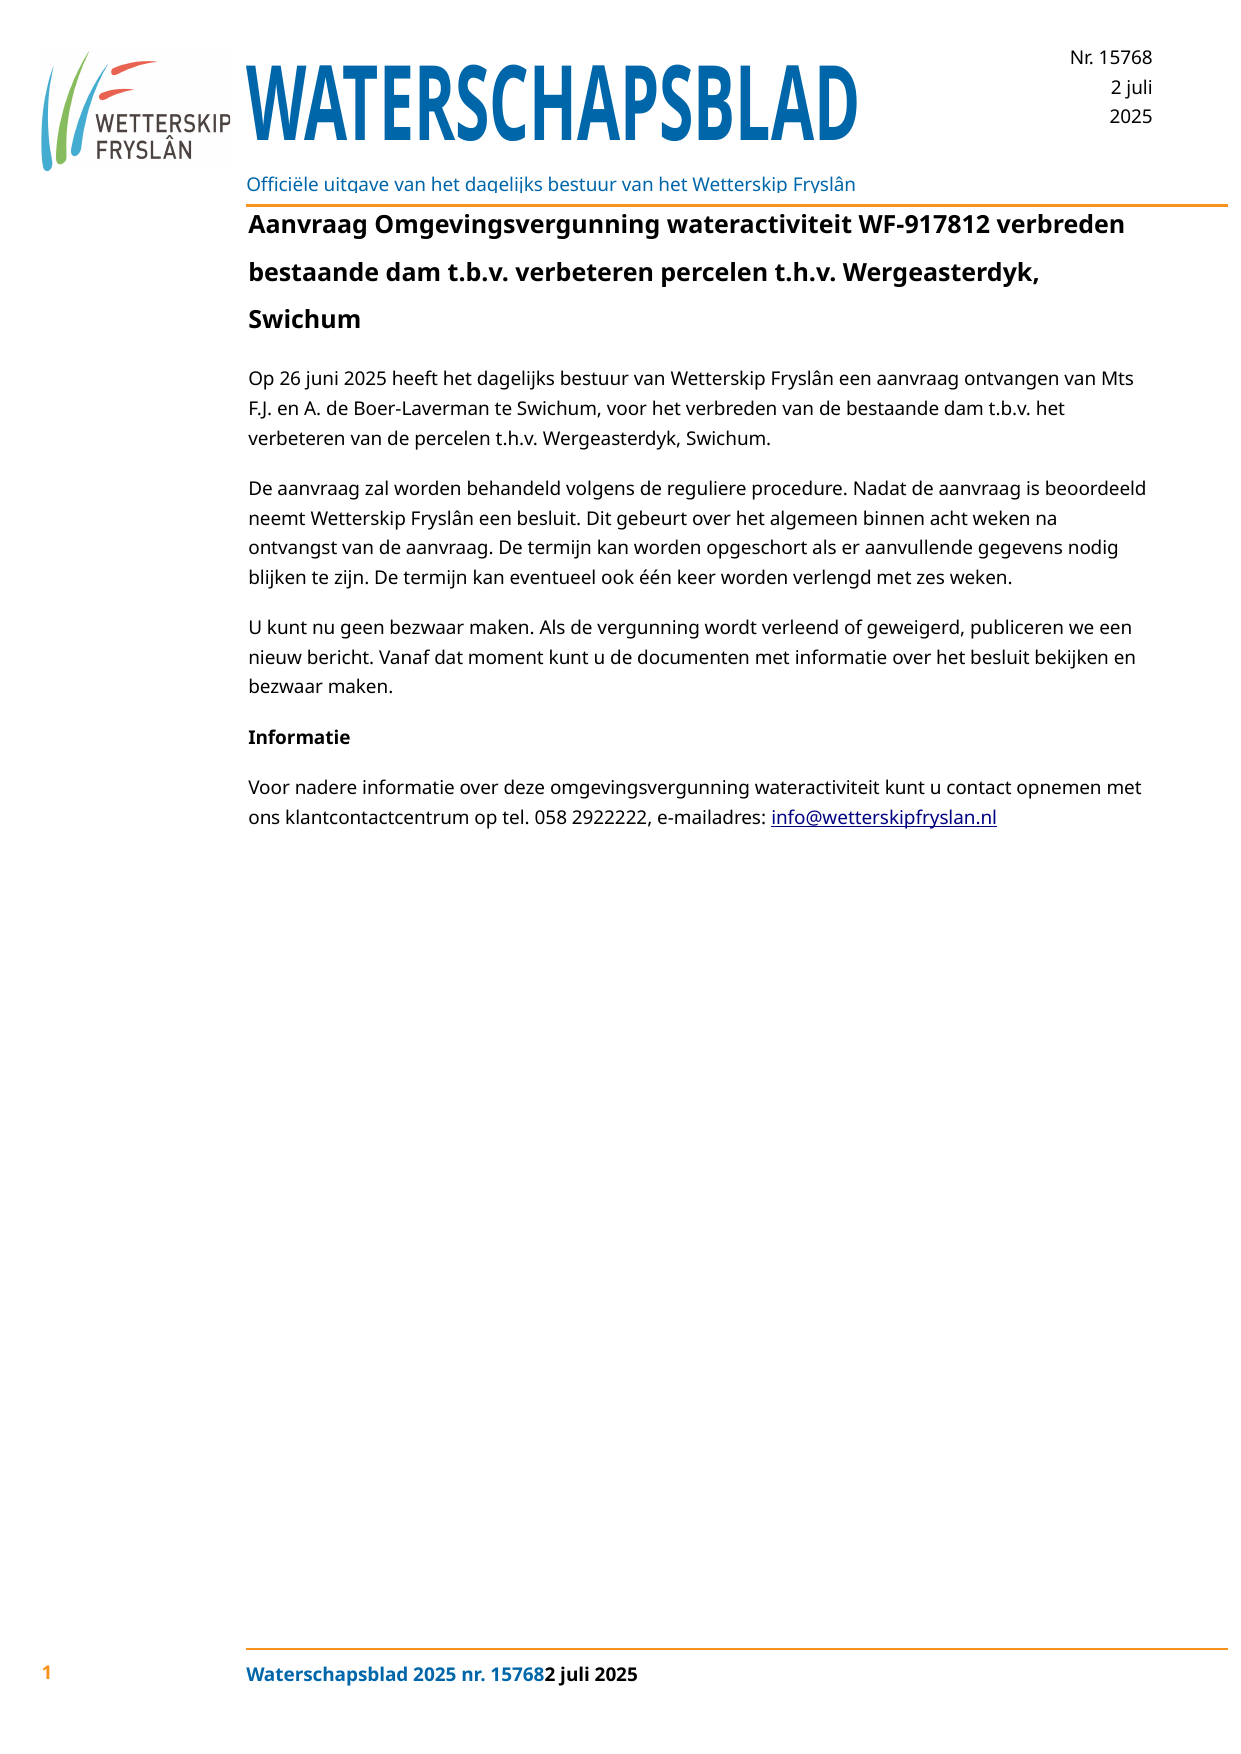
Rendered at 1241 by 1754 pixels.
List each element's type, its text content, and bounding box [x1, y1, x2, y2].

text Aanvraag Omgevingsvergunning wateractiviteit WF-917812 verbreden bestaande dam t.b.v. verbeteren percelen t.h.v. Wergeasterdyk, Swichum [248, 207, 1152, 336]
text De aanvraag zal worden behandeld volgens de reguliere procedure. Nadat de aanvraag is beoordeeld neemt Wetterskip Fryslân een besluit. Dit gebeurt over het algemeen binnen acht weken na ontvangst van de aanvraag. De termijn kan worden opgeschort als er aanvullende gegevens nodig blijken te zijn. De termijn kan eventueel ook één keer worden verlengd met zes weken. [248, 475, 1152, 589]
text Informatie [248, 724, 1152, 749]
picture [41, 47, 231, 172]
text U kunt nu geen bezwaar maken. Als de vergunning wordt verleend of geweigerd, publiceren we een nieuw bericht. Vanaf dat moment kunt u de documenten met informatie over het besluit bekijken en bezwaar maken. [248, 614, 1152, 699]
text Op 26 juni 2025 heeft het dagelijks bestuur van Wetterskip Fryslân een aanvraag ontvangen van Mts F.J. en A. de Boer-Laverman te Swichum, voor het verbreden van de bestaande dam t.b.v. het verbeteren van de percelen t.h.v. Wergeasterdyk, Swichum. [248, 366, 1152, 450]
text Voor nadere informatie over deze omgevingsvergunning wateractiviteit kunt u contact opnemen met ons klantcontactcentrum op tel. 058 2922222, e-mailadres: info@wetterskipfryslan.nl [248, 774, 1152, 829]
